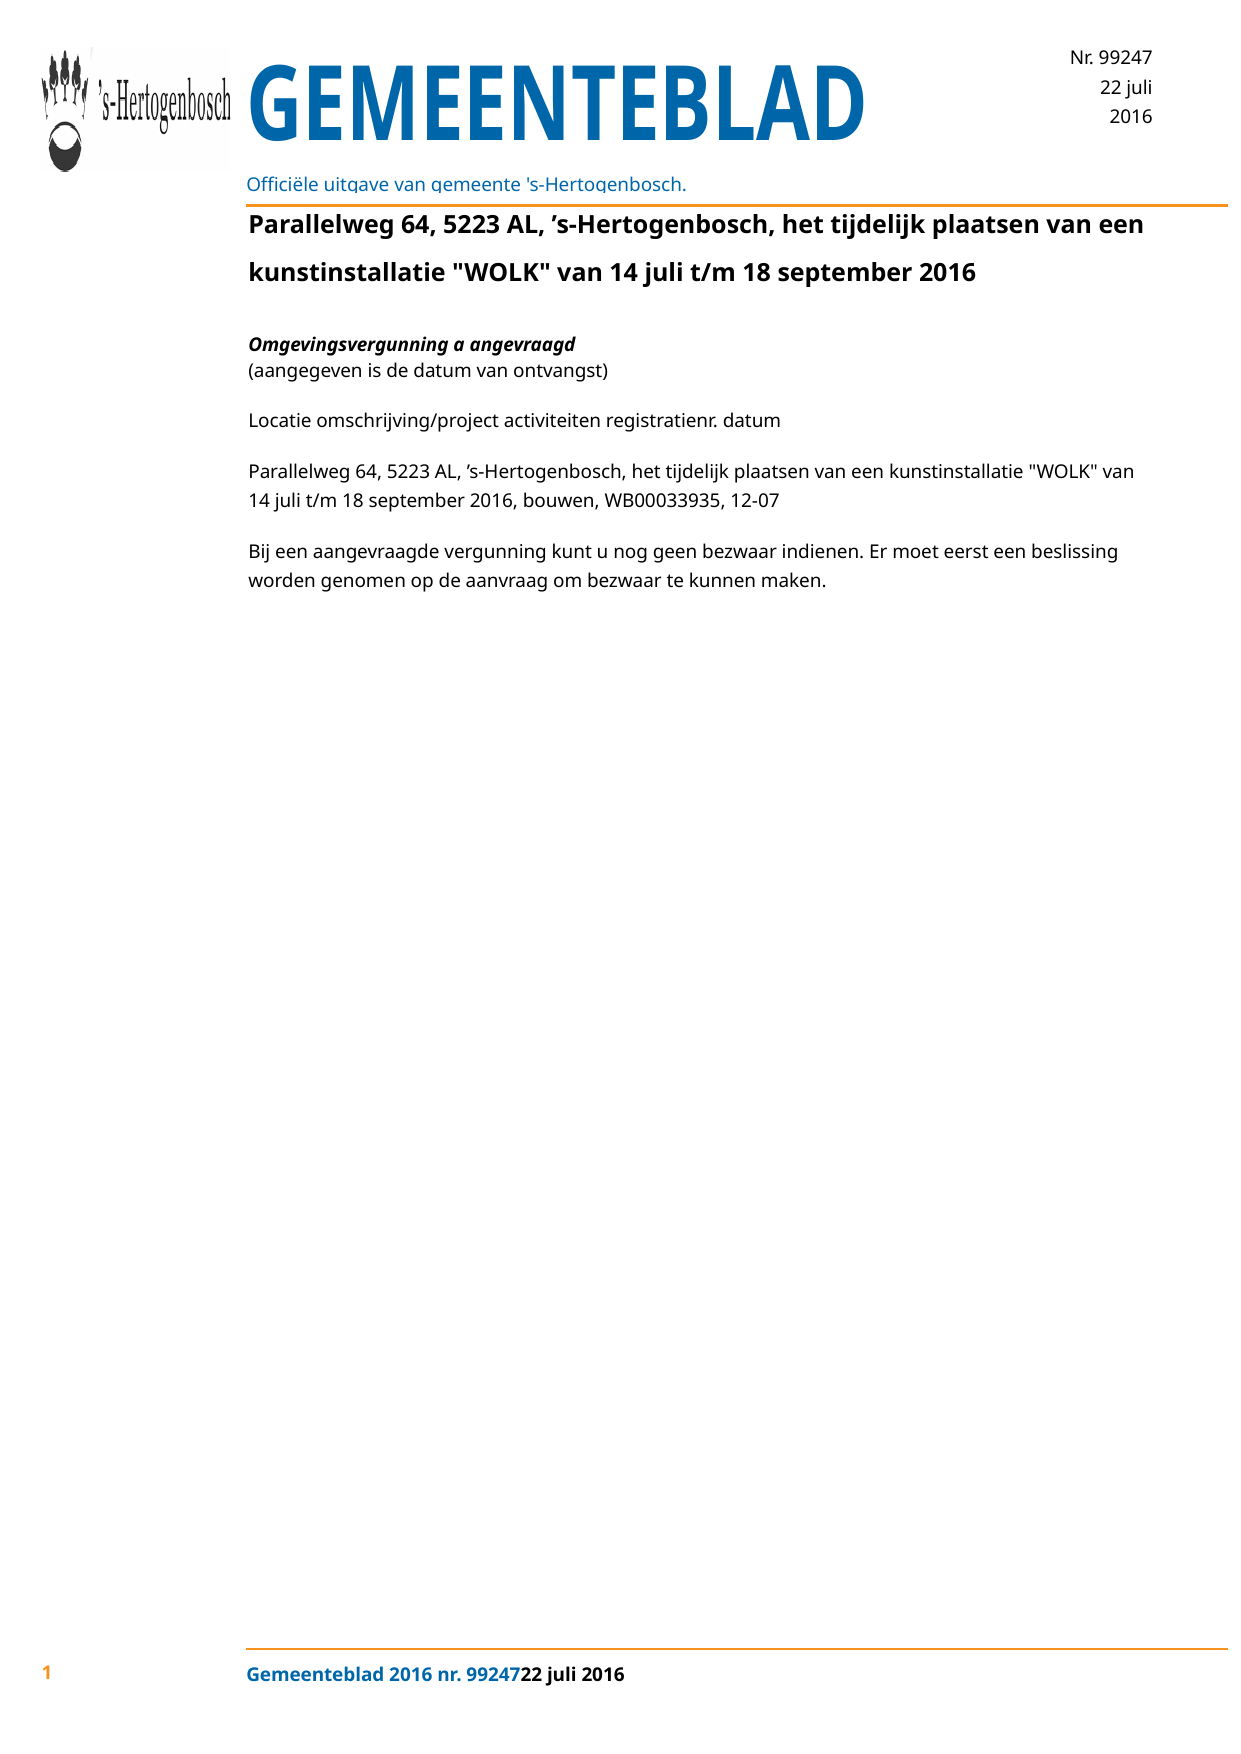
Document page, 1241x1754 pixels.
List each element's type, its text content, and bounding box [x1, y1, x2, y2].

text Parallelweg 64, 5223 AL, ’s-Hertogenbosch, het tijdelijk plaatsen van een kunstinstallatie "WOLK" van 14 juli t/m 18 september 2016 [248, 207, 1152, 288]
text Omgevingsvergunning a angevraagd [248, 331, 1152, 357]
text Locatie omschrijving/project activiteiten registratienr. datum [248, 408, 1152, 433]
picture [41, 47, 231, 172]
text Bij een aangevraagde vergunning kunt u nog geen bezwaar indienen. Er moet eerst een beslissing worden genomen op de aanvraag om bezwaar te kunnen maken. [248, 538, 1152, 593]
text (aangegeven is de datum van ontvangst) [248, 357, 1152, 383]
text Parallelweg 64, 5223 AL, ’s-Hertogenbosch, het tijdelijk plaatsen van een kunstinstallatie "WOLK" van 14 juli t/m 18 september 2016, bouwen, WB00033935, 12-07 [248, 458, 1152, 513]
